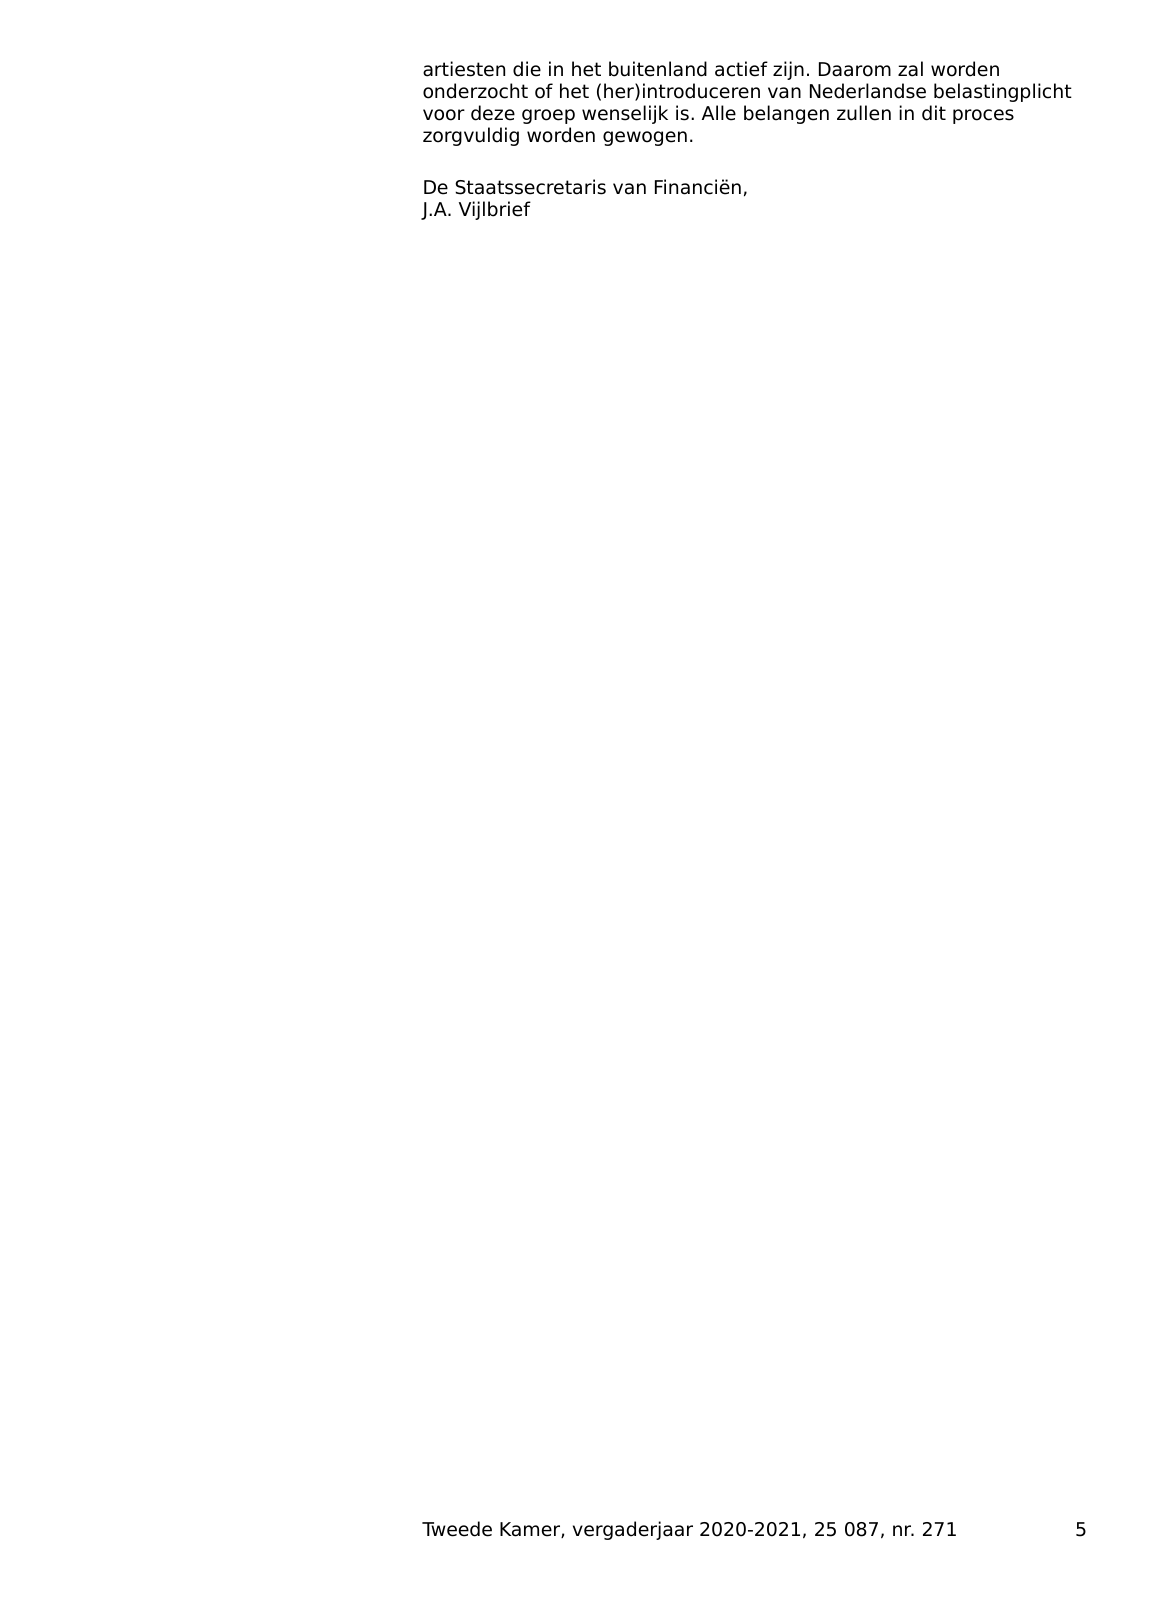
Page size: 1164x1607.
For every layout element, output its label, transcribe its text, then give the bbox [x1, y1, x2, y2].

text artiesten die in het buitenland actief zijn. Daarom zal worden onderzocht of het (her)introduceren van Nederlandse belastingplicht voor deze groep wenselijk is. Alle belangen zullen in dit proces zorgvuldig worden gewogen. [422, 59, 1087, 147]
text De Staatssecretaris van Financiën, J.A. Vijlbrief [422, 177, 1087, 221]
